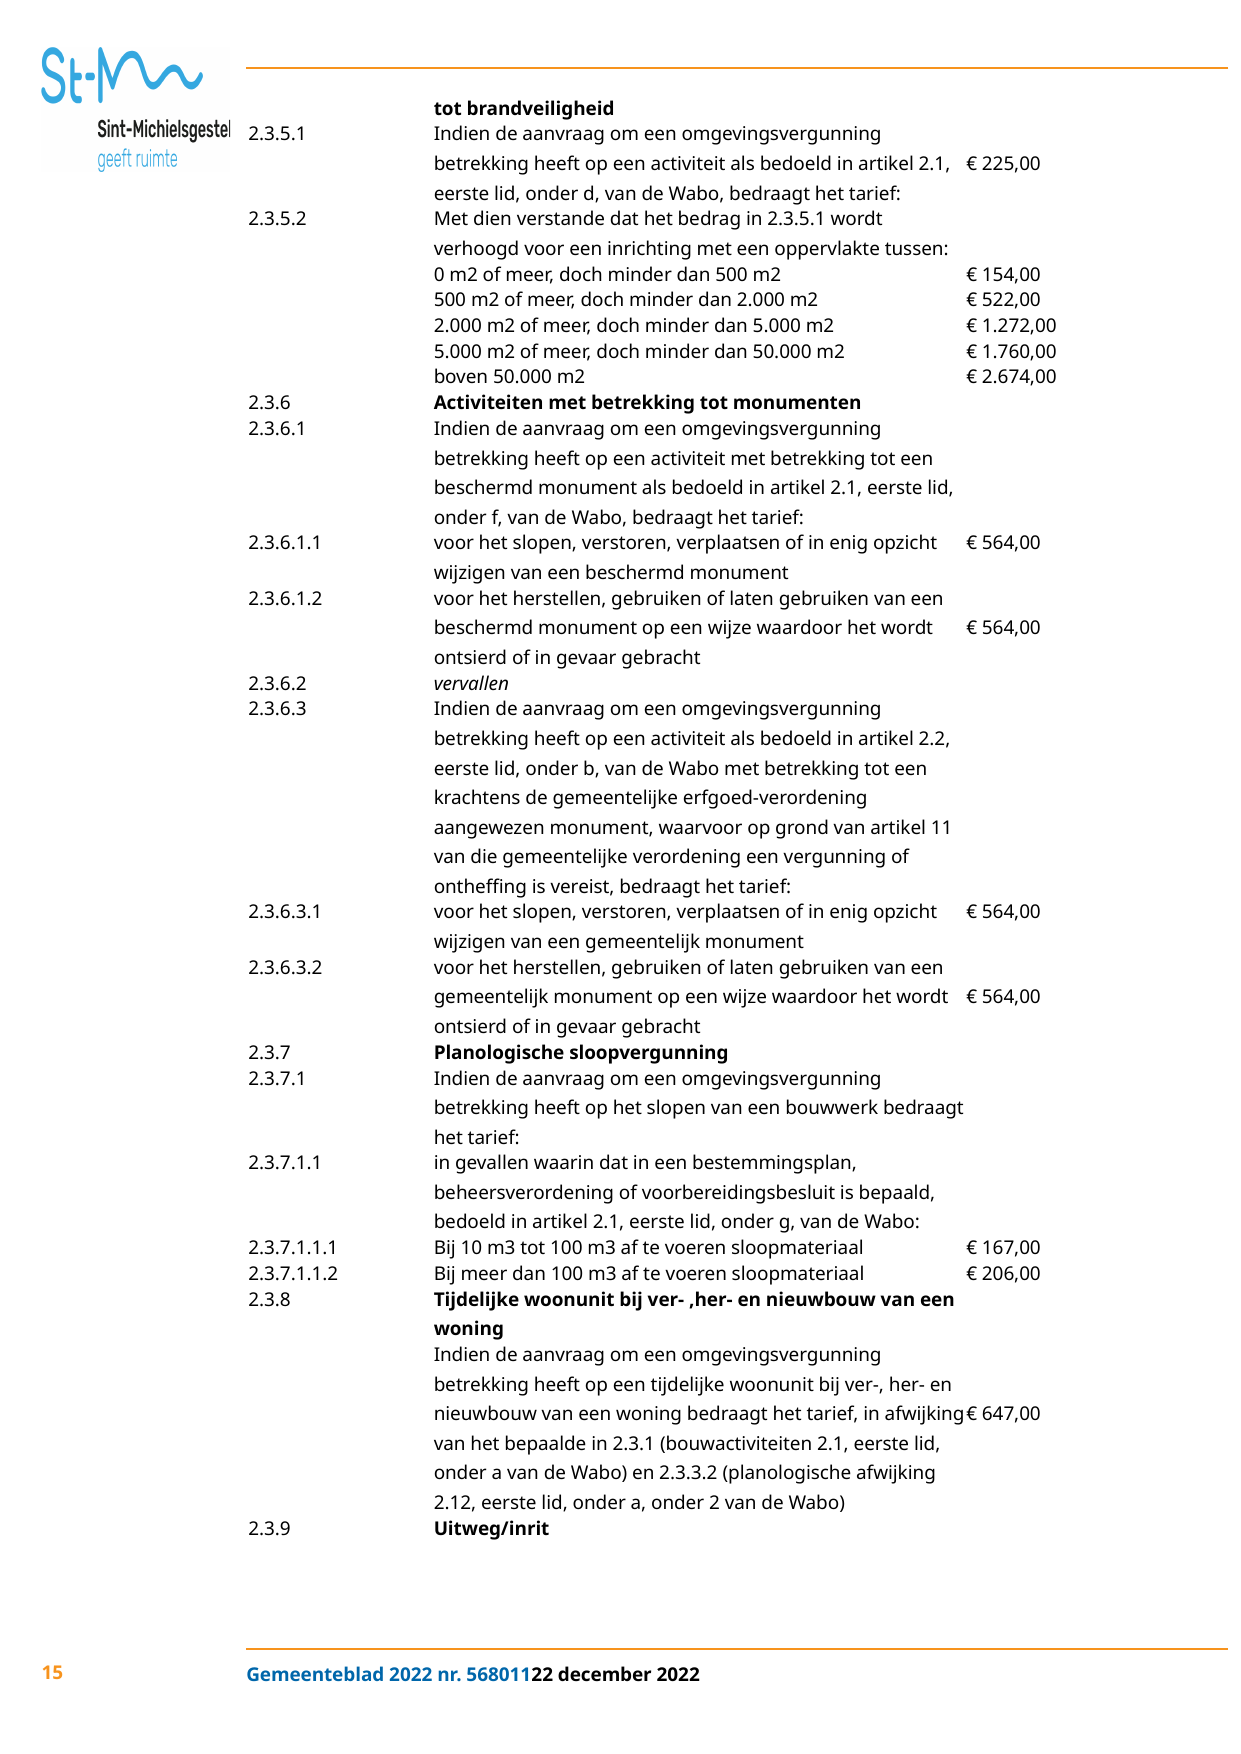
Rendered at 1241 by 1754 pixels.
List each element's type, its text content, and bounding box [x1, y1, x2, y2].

table_cell voor het herstellen, gebruiken of laten gebruiken van een beschermd monument op een wijze waardoor het wordt ontsierd of in gevaar gebracht [434, 585, 966, 670]
table_cell 2.3.8 [248, 1286, 433, 1341]
table_cell [966, 1150, 1152, 1234]
table_cell Bij 10 m3 tot 100 m3 af te voeren sloopmateriaal [434, 1235, 966, 1260]
table_cell [966, 1286, 1152, 1341]
table_cell Met dien verstande dat het bedrag in 2.3.5.1 wordt verhoogd voor een inrichting met een oppervlakte tussen: [434, 205, 966, 261]
table_cell Indien de aanvraag om een omgevingsvergunning betrekking heeft op het slopen van een bouwwerk bedraagt het tarief: [434, 1065, 966, 1149]
table_cell [248, 1341, 433, 1515]
table_cell [966, 696, 1152, 899]
table_cell [966, 205, 1152, 261]
table_cell Uitweg/inrit [434, 1515, 966, 1541]
table_cell voor het slopen, verstoren, verplaatsen of in enig opzicht wijzigen van een gemeentelijk monument [434, 899, 966, 954]
table_cell 5.000 m2 of meer, doch minder dan 50.000 m2 [434, 338, 966, 364]
table_cell € 564,00 [966, 530, 1152, 585]
table_cell Tijdelijke woonunit bij ver- ,her- en nieuwbouw van een woning [434, 1286, 966, 1341]
table_cell € 564,00 [966, 585, 1152, 670]
table_cell € 647,00 [966, 1341, 1152, 1515]
table_cell Activiteiten met betrekking tot monumenten [434, 389, 966, 415]
table_cell 2.3.5.1 [248, 121, 433, 205]
table_cell 2.000 m2 of meer, doch minder dan 5.000 m2 [434, 312, 966, 338]
table_cell [966, 415, 1152, 529]
table_cell € 1.760,00 [966, 338, 1152, 364]
table_cell 2.3.6.1.2 [248, 585, 433, 670]
table_cell € 564,00 [966, 899, 1152, 954]
table_cell Bij meer dan 100 m3 af te voeren sloopmateriaal [434, 1260, 966, 1286]
table_cell vervallen [434, 670, 966, 696]
picture [41, 47, 231, 172]
table_cell 2.3.6.3.1 [248, 899, 433, 954]
table_cell 0 m2 of meer, doch minder dan 500 m2 [434, 261, 966, 286]
table_cell 500 m2 of meer, doch minder dan 2.000 m2 [434, 286, 966, 312]
table_cell [966, 95, 1152, 121]
table_cell [966, 670, 1152, 696]
table_cell [248, 338, 433, 364]
table_cell [248, 261, 433, 286]
table_cell 2.3.6.2 [248, 670, 433, 696]
table_cell 2.3.9 [248, 1515, 433, 1541]
table_cell [248, 364, 433, 389]
table_cell € 522,00 [966, 286, 1152, 312]
table_cell tot brandveiligheid [434, 95, 966, 121]
table_cell Indien de aanvraag om een omgevingsvergunning betrekking heeft op een activiteit met betrekking tot een beschermd monument als bedoeld in artikel 2.1, eerste lid, onder f, van de Wabo, bedraagt het tarief: [434, 415, 966, 529]
table_cell 2.3.5.2 [248, 205, 433, 261]
table_cell 2.3.6.3 [248, 696, 433, 899]
table_cell € 225,00 [966, 121, 1152, 205]
table_cell Planologische sloopvergunning [434, 1039, 966, 1065]
table_cell Indien de aanvraag om een omgevingsvergunning betrekking heeft op een activiteit als bedoeld in artikel 2.1, eerste lid, onder d, van de Wabo, bedraagt het tarief: [434, 121, 966, 205]
table_cell € 206,00 [966, 1260, 1152, 1286]
table_cell Indien de aanvraag om een omgevingsvergunning betrekking heeft op een tijdelijke woonunit bij ver-, her- en nieuwbouw van een woning bedraagt het tarief, in afwijking van het bepaalde in 2.3.1 (bouwactiviteiten 2.1, eerste lid, onder a van de Wabo) en 2.3.3.2 (planologische afwijking 2.12, eerste lid, onder a, onder 2 van de Wabo) [434, 1341, 966, 1515]
table_cell € 154,00 [966, 261, 1152, 286]
table_cell [248, 95, 433, 121]
table_cell [248, 312, 433, 338]
table_cell in gevallen waarin dat in een bestemmingsplan, beheersverordening of voorbereidingsbesluit is bepaald, bedoeld in artikel 2.1, eerste lid, onder g, van de Wabo: [434, 1150, 966, 1234]
table_cell 2.3.6.1 [248, 415, 433, 529]
table_cell Indien de aanvraag om een omgevingsvergunning betrekking heeft op een activiteit als bedoeld in artikel 2.2, eerste lid, onder b, van de Wabo met betrekking tot een krachtens de gemeentelijke erfgoed-verordening aangewezen monument, waarvoor op grond van artikel 11 van die gemeentelijke verordening een vergunning of ontheffing is vereist, bedraagt het tarief: [434, 696, 966, 899]
table_cell [966, 389, 1152, 415]
table_cell 2.3.7.1.1 [248, 1150, 433, 1234]
table_cell € 1.272,00 [966, 312, 1152, 338]
table_cell € 2.674,00 [966, 364, 1152, 389]
table_cell [966, 1515, 1152, 1541]
table_cell 2.3.7.1.1.2 [248, 1260, 433, 1286]
table_cell € 167,00 [966, 1235, 1152, 1260]
table_cell 2.3.6 [248, 389, 433, 415]
table_cell [248, 286, 433, 312]
table_cell voor het slopen, verstoren, verplaatsen of in enig opzicht wijzigen van een beschermd monument [434, 530, 966, 585]
table_cell 2.3.7 [248, 1039, 433, 1065]
table_cell [966, 1039, 1152, 1065]
table_cell € 564,00 [966, 954, 1152, 1039]
table_cell 2.3.6.1.1 [248, 530, 433, 585]
table_cell [966, 1065, 1152, 1149]
table_cell voor het herstellen, gebruiken of laten gebruiken van een gemeentelijk monument op een wijze waardoor het wordt ontsierd of in gevaar gebracht [434, 954, 966, 1039]
table_cell 2.3.6.3.2 [248, 954, 433, 1039]
table_cell 2.3.7.1 [248, 1065, 433, 1149]
table_cell boven 50.000 m2 [434, 364, 966, 389]
table_cell 2.3.7.1.1.1 [248, 1235, 433, 1260]
